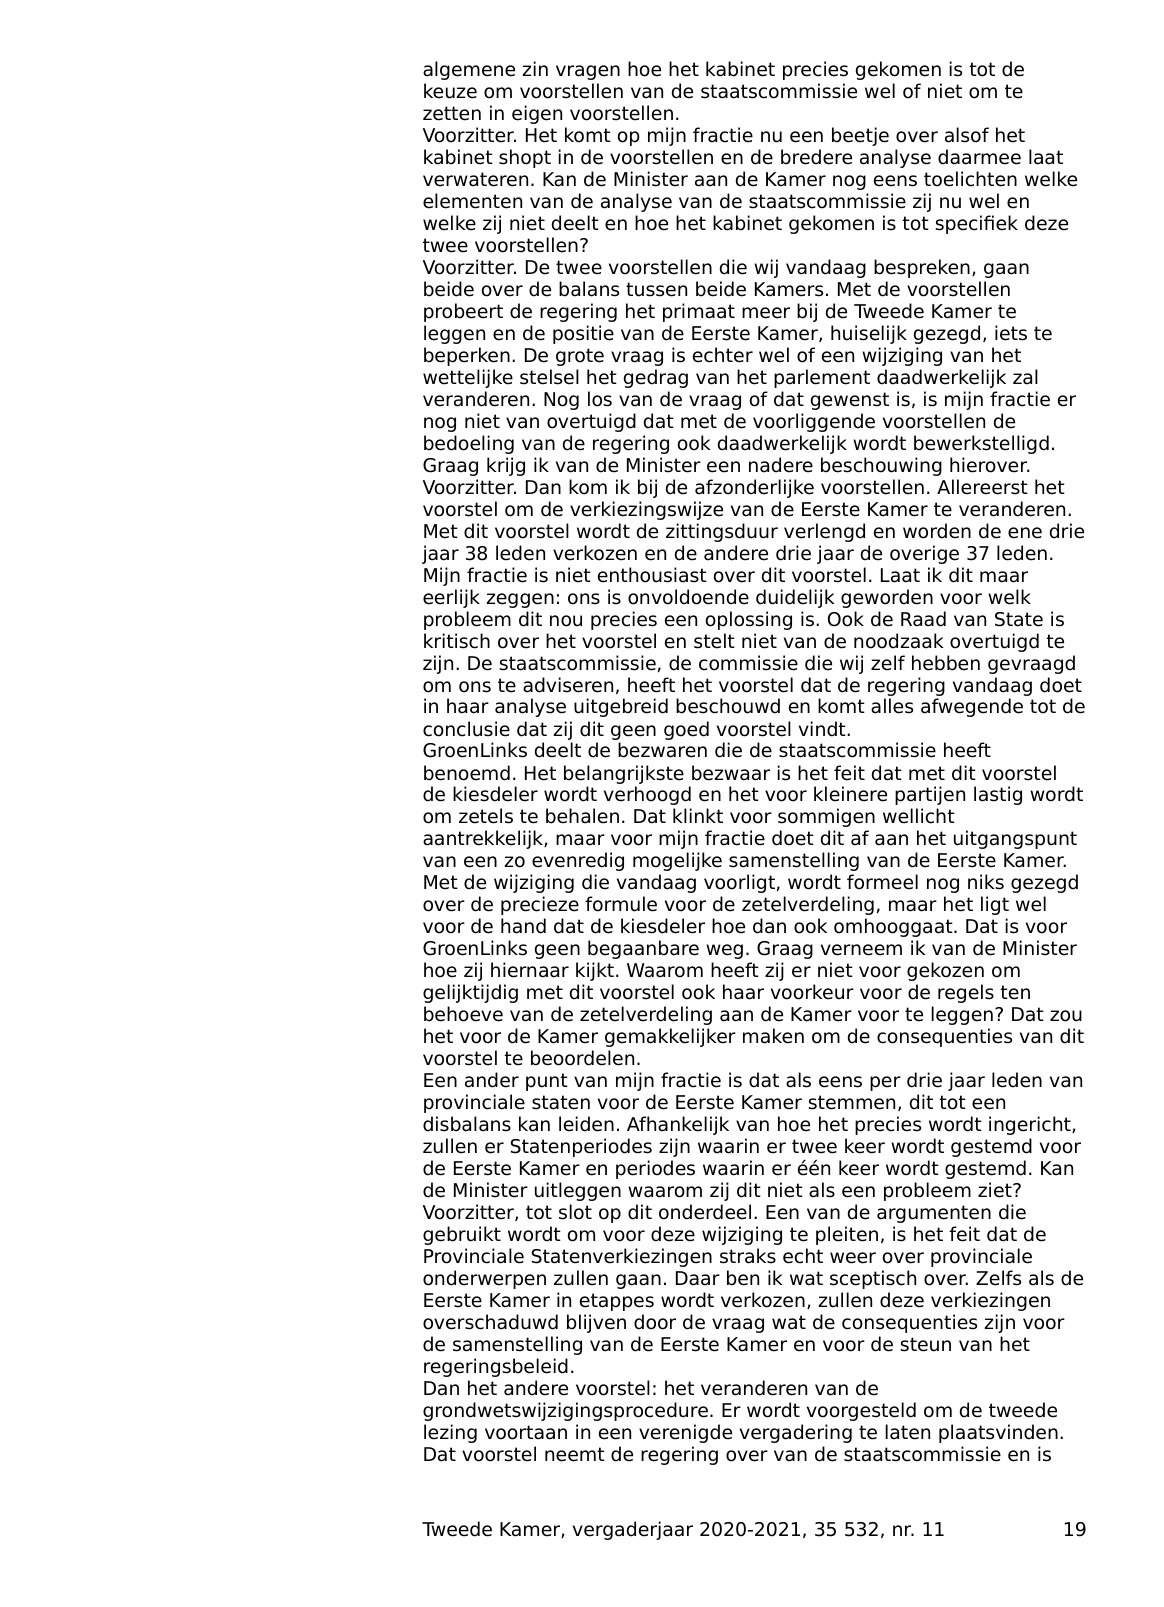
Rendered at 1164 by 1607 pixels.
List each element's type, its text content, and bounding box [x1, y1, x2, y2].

text Dan het andere voorstel: het veranderen van de grondwetswijzigingsprocedure. Er wordt voorgesteld om de tweede lezing voortaan in een verenigde vergadering te laten plaatsvinden. Dat voorstel neemt de regering over van de staatscommissie en is [422, 1378, 1087, 1466]
text GroenLinks deelt de bezwaren die de staatscommissie heeft benoemd. Het belangrijkste bezwaar is het feit dat met dit voorstel de kiesdeler wordt verhoogd en het voor kleinere partijen lastig wordt om zetels te behalen. Dat klinkt voor sommigen wellicht aantrekkelijk, maar voor mijn fractie doet dit af aan het uitgangspunt van een zo evenredig mogelijke samenstelling van de Eerste Kamer. Met de wijziging die vandaag voorligt, wordt formeel nog niks gezegd over de precieze formule voor de zetelverdeling, maar het ligt wel voor de hand dat de kiesdeler hoe dan ook omhooggaat. Dat is voor GroenLinks geen begaanbare weg. Graag verneem ik van de Minister hoe zij hiernaar kijkt. Waarom heeft zij er niet voor gekozen om gelijktijdig met dit voorstel ook haar voorkeur voor de regels ten behoeve van de zetelverdeling aan de Kamer voor te leggen? Dat zou het voor de Kamer gemakkelijker maken om de consequenties van dit voorstel te beoordelen. [422, 740, 1087, 1070]
text Voorzitter. Het komt op mijn fractie nu een beetje over alsof het kabinet shopt in de voorstellen en de bredere analyse daarmee laat verwateren. Kan de Minister aan de Kamer nog eens toelichten welke elementen van de analyse van de staatscommissie zij nu wel en welke zij niet deelt en hoe het kabinet gekomen is tot specifiek deze twee voorstellen? [422, 125, 1087, 257]
text algemene zin vragen hoe het kabinet precies gekomen is tot de keuze om voorstellen van de staatscommissie wel of niet om te zetten in eigen voorstellen. [422, 59, 1087, 125]
text Een ander punt van mijn fractie is dat als eens per drie jaar leden van provinciale staten voor de Eerste Kamer stemmen, dit tot een disbalans kan leiden. Afhankelijk van hoe het precies wordt ingericht, zullen er Statenperiodes zijn waarin er twee keer wordt gestemd voor de Eerste Kamer en periodes waarin er één keer wordt gestemd. Kan de Minister uitleggen waarom zij dit niet als een probleem ziet? [422, 1070, 1087, 1202]
text Voorzitter, tot slot op dit onderdeel. Een van de argumenten die gebruikt wordt om voor deze wijziging te pleiten, is het feit dat de Provinciale Statenverkiezingen straks echt weer over provinciale onderwerpen zullen gaan. Daar ben ik wat sceptisch over. Zelfs als de Eerste Kamer in etappes wordt verkozen, zullen deze verkiezingen overschaduwd blijven door de vraag wat de consequenties zijn voor de samenstelling van de Eerste Kamer en voor de steun van het regeringsbeleid. [422, 1202, 1087, 1378]
text Voorzitter. Dan kom ik bij de afzonderlijke voorstellen. Allereerst het voorstel om de verkiezingswijze van de Eerste Kamer te veranderen. Met dit voorstel wordt de zittingsduur verlengd en worden de ene drie jaar 38 leden verkozen en de andere drie jaar de overige 37 leden. Mijn fractie is niet enthousiast over dit voorstel. Laat ik dit maar eerlijk zeggen: ons is onvoldoende duidelijk geworden voor welk probleem dit nou precies een oplossing is. Ook de Raad van State is kritisch over het voorstel en stelt niet van de noodzaak overtuigd te zijn. De staatscommissie, de commissie die wij zelf hebben gevraagd om ons te adviseren, heeft het voorstel dat de regering vandaag doet in haar analyse uitgebreid beschouwd en komt alles afwegende tot de conclusie dat zij dit geen goed voorstel vindt. [422, 477, 1087, 740]
text Voorzitter. De twee voorstellen die wij vandaag bespreken, gaan beide over de balans tussen beide Kamers. Met de voorstellen probeert de regering het primaat meer bij de Tweede Kamer te leggen en de positie van de Eerste Kamer, huiselijk gezegd, iets te beperken. De grote vraag is echter wel of een wijziging van het wettelijke stelsel het gedrag van het parlement daadwerkelijk zal veranderen. Nog los van de vraag of dat gewenst is, is mijn fractie er nog niet van overtuigd dat met de voorliggende voorstellen de bedoeling van de regering ook daadwerkelijk wordt bewerkstelligd. Graag krijg ik van de Minister een nadere beschouwing hierover. [422, 257, 1087, 477]
